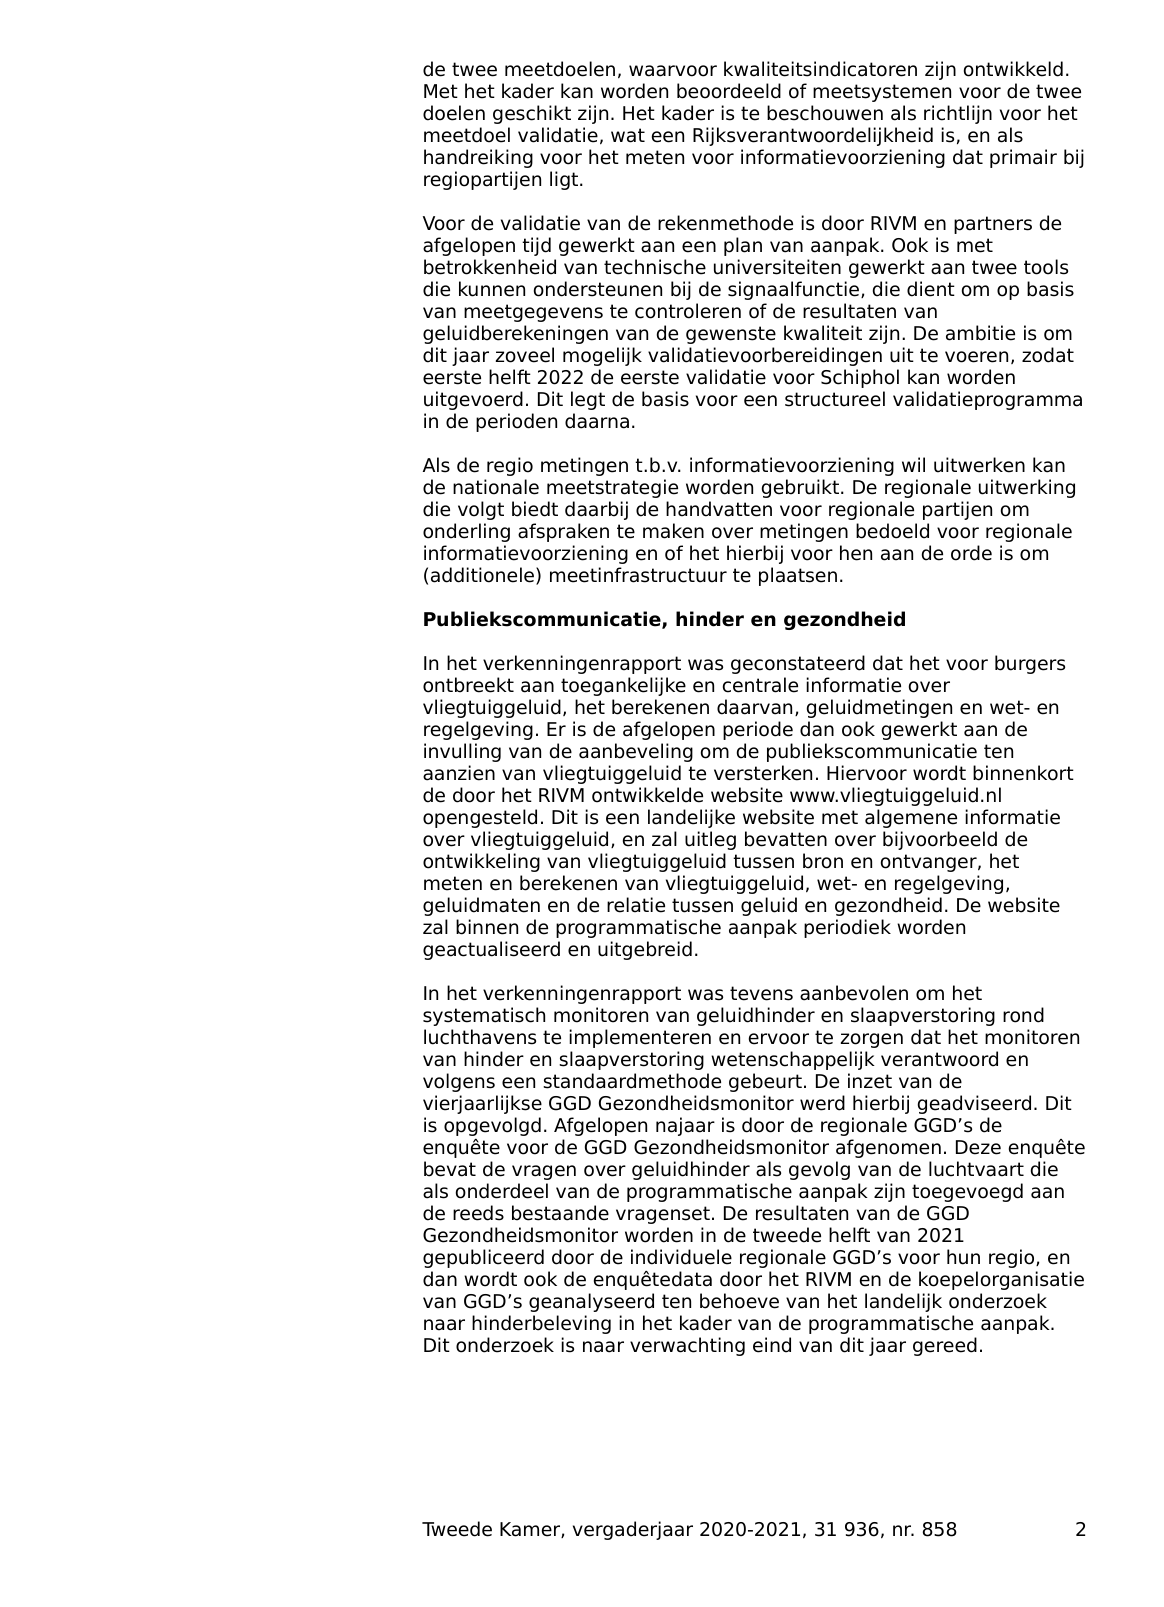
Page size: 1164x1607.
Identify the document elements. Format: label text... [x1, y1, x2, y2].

subtitle Publiekscommunicatie, hinder en gezondheid [422, 609, 1087, 631]
text Als de regio metingen t.b.v. informatievoorziening wil uitwerken kan de nationale meetstrategie worden gebruikt. De regionale uitwerking die volgt biedt daarbij de handvatten voor regionale partijen om onderling afspraken te maken over metingen bedoeld voor regionale informatievoorziening en of het hierbij voor hen aan de orde is om (additionele) meetinfrastructuur te plaatsen. [422, 455, 1087, 587]
text de twee meetdoelen, waarvoor kwaliteitsindicatoren zijn ontwikkeld. Met het kader kan worden beoordeeld of meetsystemen voor de twee doelen geschikt zijn. Het kader is te beschouwen als richtlijn voor het meetdoel validatie, wat een Rijksverantwoordelijkheid is, en als handreiking voor het meten voor informatievoorziening dat primair bij regiopartijen ligt. [422, 59, 1087, 191]
text In het verkenningenrapport was geconstateerd dat het voor burgers ontbreekt aan toegankelijke en centrale informatie over vliegtuiggeluid, het berekenen daarvan, geluidmetingen en wet- en regelgeving. Er is de afgelopen periode dan ook gewerkt aan de invulling van de aanbeveling om de publiekscommunicatie ten aanzien van vliegtuiggeluid te versterken. Hiervoor wordt binnenkort de door het RIVM ontwikkelde website www.vliegtuiggeluid.nl opengesteld. Dit is een landelijke website met algemene informatie over vliegtuiggeluid, en zal uitleg bevatten over bijvoorbeeld de ontwikkeling van vliegtuiggeluid tussen bron en ontvanger, het meten en berekenen van vliegtuiggeluid, wet- en regelgeving, geluidmaten en de relatie tussen geluid en gezondheid. De website zal binnen de programmatische aanpak periodiek worden geactualiseerd en uitgebreid. [422, 653, 1087, 961]
text In het verkenningenrapport was tevens aanbevolen om het systematisch monitoren van geluidhinder en slaapverstoring rond luchthavens te implementeren en ervoor te zorgen dat het monitoren van hinder en slaapverstoring wetenschappelijk verantwoord en volgens een standaardmethode gebeurt. De inzet van de vierjaarlijkse GGD Gezondheidsmonitor werd hierbij geadviseerd. Dit is opgevolgd. Afgelopen najaar is door de regionale GGD’s de enquête voor de GGD Gezondheidsmonitor afgenomen. Deze enquête bevat de vragen over geluidhinder als gevolg van de luchtvaart die als onderdeel van de programmatische aanpak zijn toegevoegd aan de reeds bestaande vragenset. De resultaten van de GGD Gezondheidsmonitor worden in de tweede helft van 2021 gepubliceerd door de individuele regionale GGD’s voor hun regio, en dan wordt ook de enquêtedata door het RIVM en de koepelorganisatie van GGD’s geanalyseerd ten behoeve van het landelijk onderzoek naar hinderbeleving in het kader van de programmatische aanpak. Dit onderzoek is naar verwachting eind van dit jaar gereed. [422, 983, 1087, 1357]
text Voor de validatie van de rekenmethode is door RIVM en partners de afgelopen tijd gewerkt aan een plan van aanpak. Ook is met betrokkenheid van technische universiteiten gewerkt aan twee tools die kunnen ondersteunen bij de signaalfunctie, die dient om op basis van meetgegevens te controleren of de resultaten van geluidberekeningen van de gewenste kwaliteit zijn. De ambitie is om dit jaar zoveel mogelijk validatievoorbereidingen uit te voeren, zodat eerste helft 2022 de eerste validatie voor Schiphol kan worden uitgevoerd. Dit legt de basis voor een structureel validatieprogramma in de perioden daarna. [422, 213, 1087, 433]
